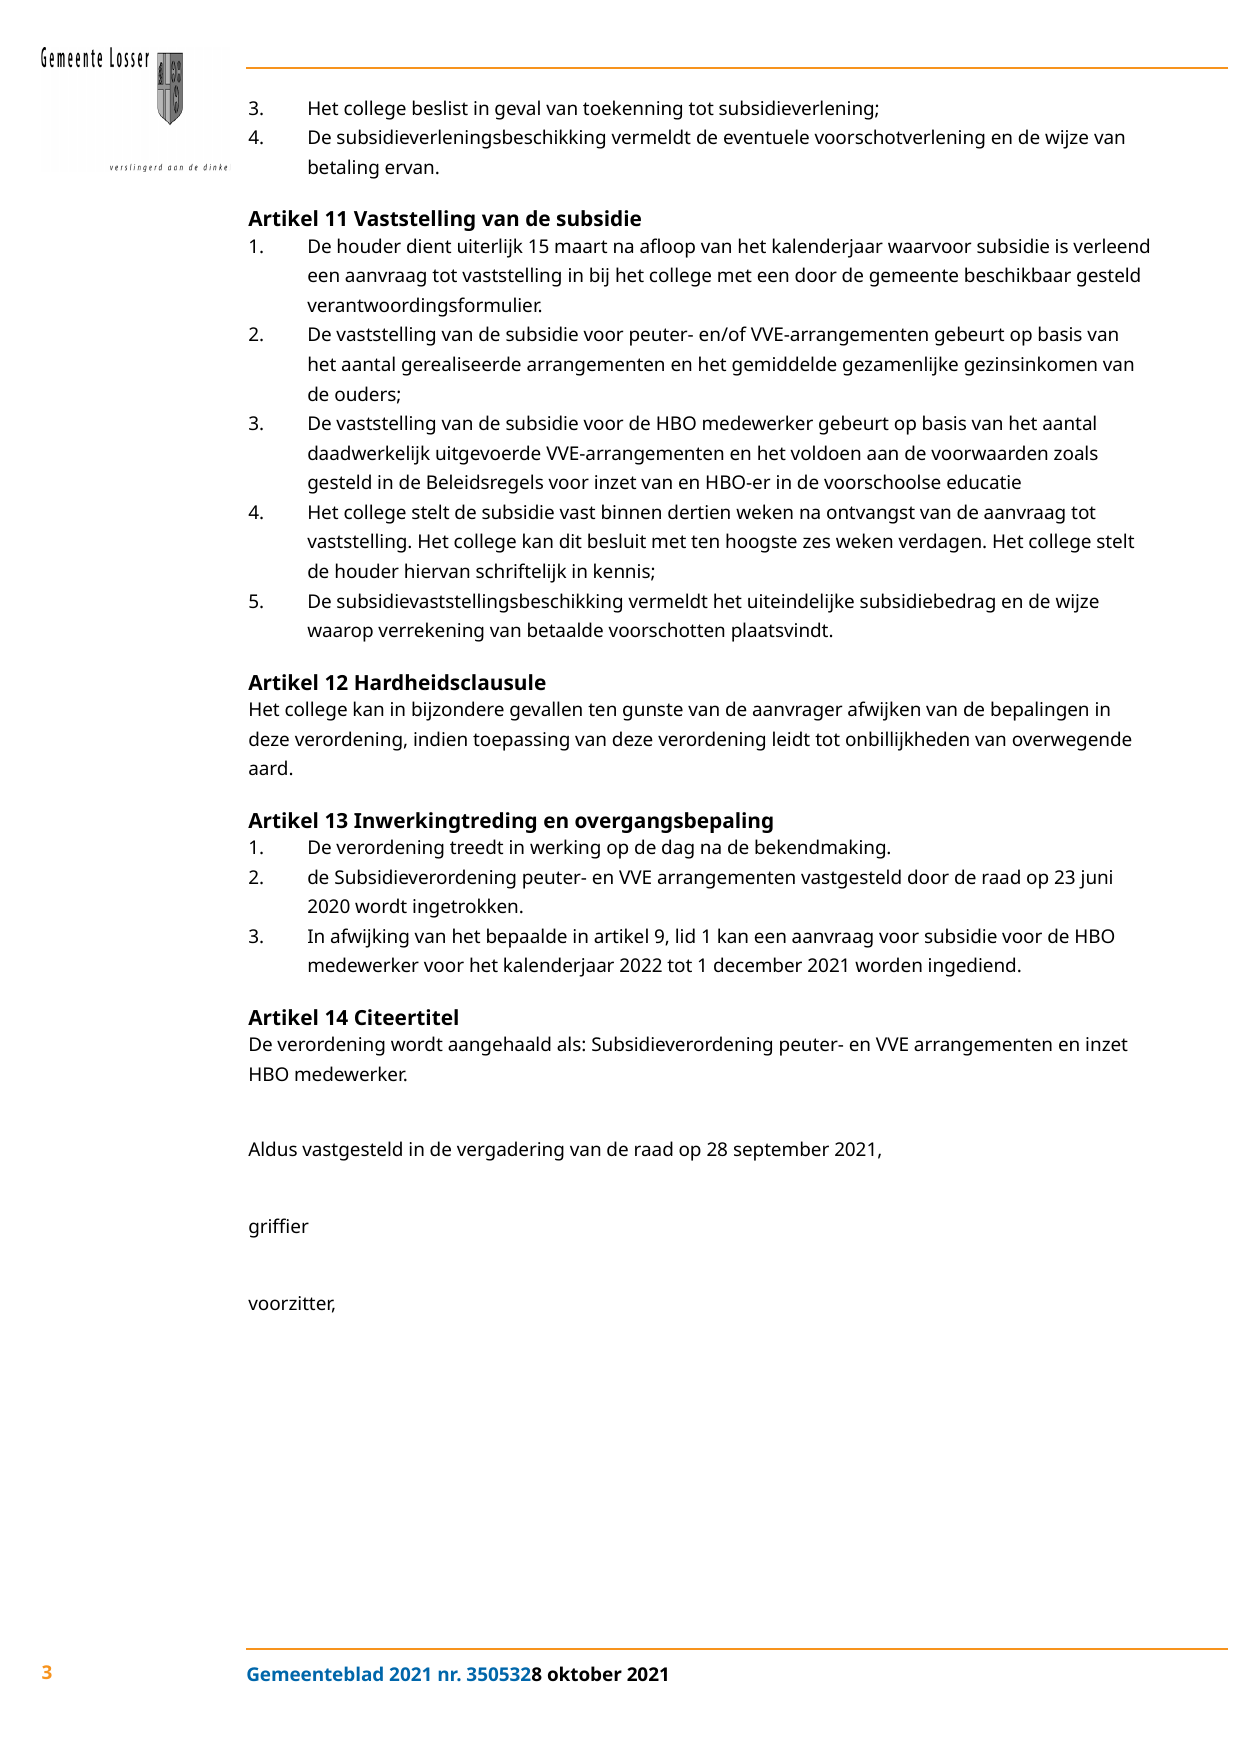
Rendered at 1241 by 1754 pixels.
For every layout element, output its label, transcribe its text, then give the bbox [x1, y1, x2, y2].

list De subsidieverleningsbeschikking vermeldt de eventuele voorschotverlening en de wijze van betaling ervan. [248, 124, 1152, 180]
list De vaststelling van de subsidie voor de HBO medewerker gebeurt op basis van het aantal daadwerkelijk uitgevoerde VVE-arrangementen en het voldoen aan de voorwaarden zoals gesteld in de Beleidsregels voor inzet van en HBO-er in de voorschoolse educatie [248, 410, 1152, 495]
text Artikel 14 Citeertitel [248, 1003, 1152, 1031]
text De verordening wordt aangehaald als: Subsidieverordening peuter- en VVE arrangementen en inzet HBO medewerker. [248, 1031, 1152, 1087]
text Artikel 13 Inwerkingtreding en overgangsbepaling [248, 806, 1152, 834]
list De vaststelling van de subsidie voor peuter- en/of VVE-arrangementen gebeurt op basis van het aantal gerealiseerde arrangementen en het gemiddelde gezamenlijke gezinsinkomen van de ouders; [248, 322, 1152, 406]
picture [41, 47, 231, 172]
list de Subsidieverordening peuter- en VVE arrangementen vastgesteld door de raad op 23 juni 2020 wordt ingetrokken. [248, 864, 1152, 919]
text Artikel 12 Hardheidsclausule [248, 668, 1152, 696]
list Het college stelt de subsidie vast binnen dertien weken na ontvangst van de aanvraag tot vaststelling. Het college kan dit besluit met ten hoogste zes weken verdagen. Het college stelt de houder hiervan schriftelijk in kennis; [248, 499, 1152, 584]
text Artikel 11 Vaststelling van de subsidie [248, 204, 1152, 233]
text griffier [248, 1213, 1152, 1239]
list De subsidievaststellingsbeschikking vermeldt het uiteindelijke subsidiebedrag en de wijze waarop verrekening van betaalde voorschotten plaatsvindt. [248, 588, 1152, 643]
text Het college kan in bijzondere gevallen ten gunste van de aanvrager afwijken van de bepalingen in deze verordening, indien toepassing van deze verordening leidt tot onbillijkheden van overwegende aard. [248, 696, 1152, 781]
list De verordening treedt in werking op de dag na de bekendmaking. [248, 834, 1152, 860]
list Het college beslist in geval van toekenning tot subsidieverlening; [248, 95, 1152, 121]
text Aldus vastgesteld in de vergadering van de raad op 28 september 2021, [248, 1136, 1152, 1162]
list De houder dient uiterlijk 15 maart na afloop van het kalenderjaar waarvoor subsidie is verleend een aanvraag tot vaststelling in bij het college met een door de gemeente beschikbaar gesteld verantwoordingsformulier. [248, 233, 1152, 318]
list In afwijking van het bepaalde in artikel 9, lid 1 kan een aanvraag voor subsidie voor de HBO medewerker voor het kalenderjaar 2022 tot 1 december 2021 worden ingediend. [248, 923, 1152, 978]
text voorzitter, [248, 1291, 1152, 1316]
